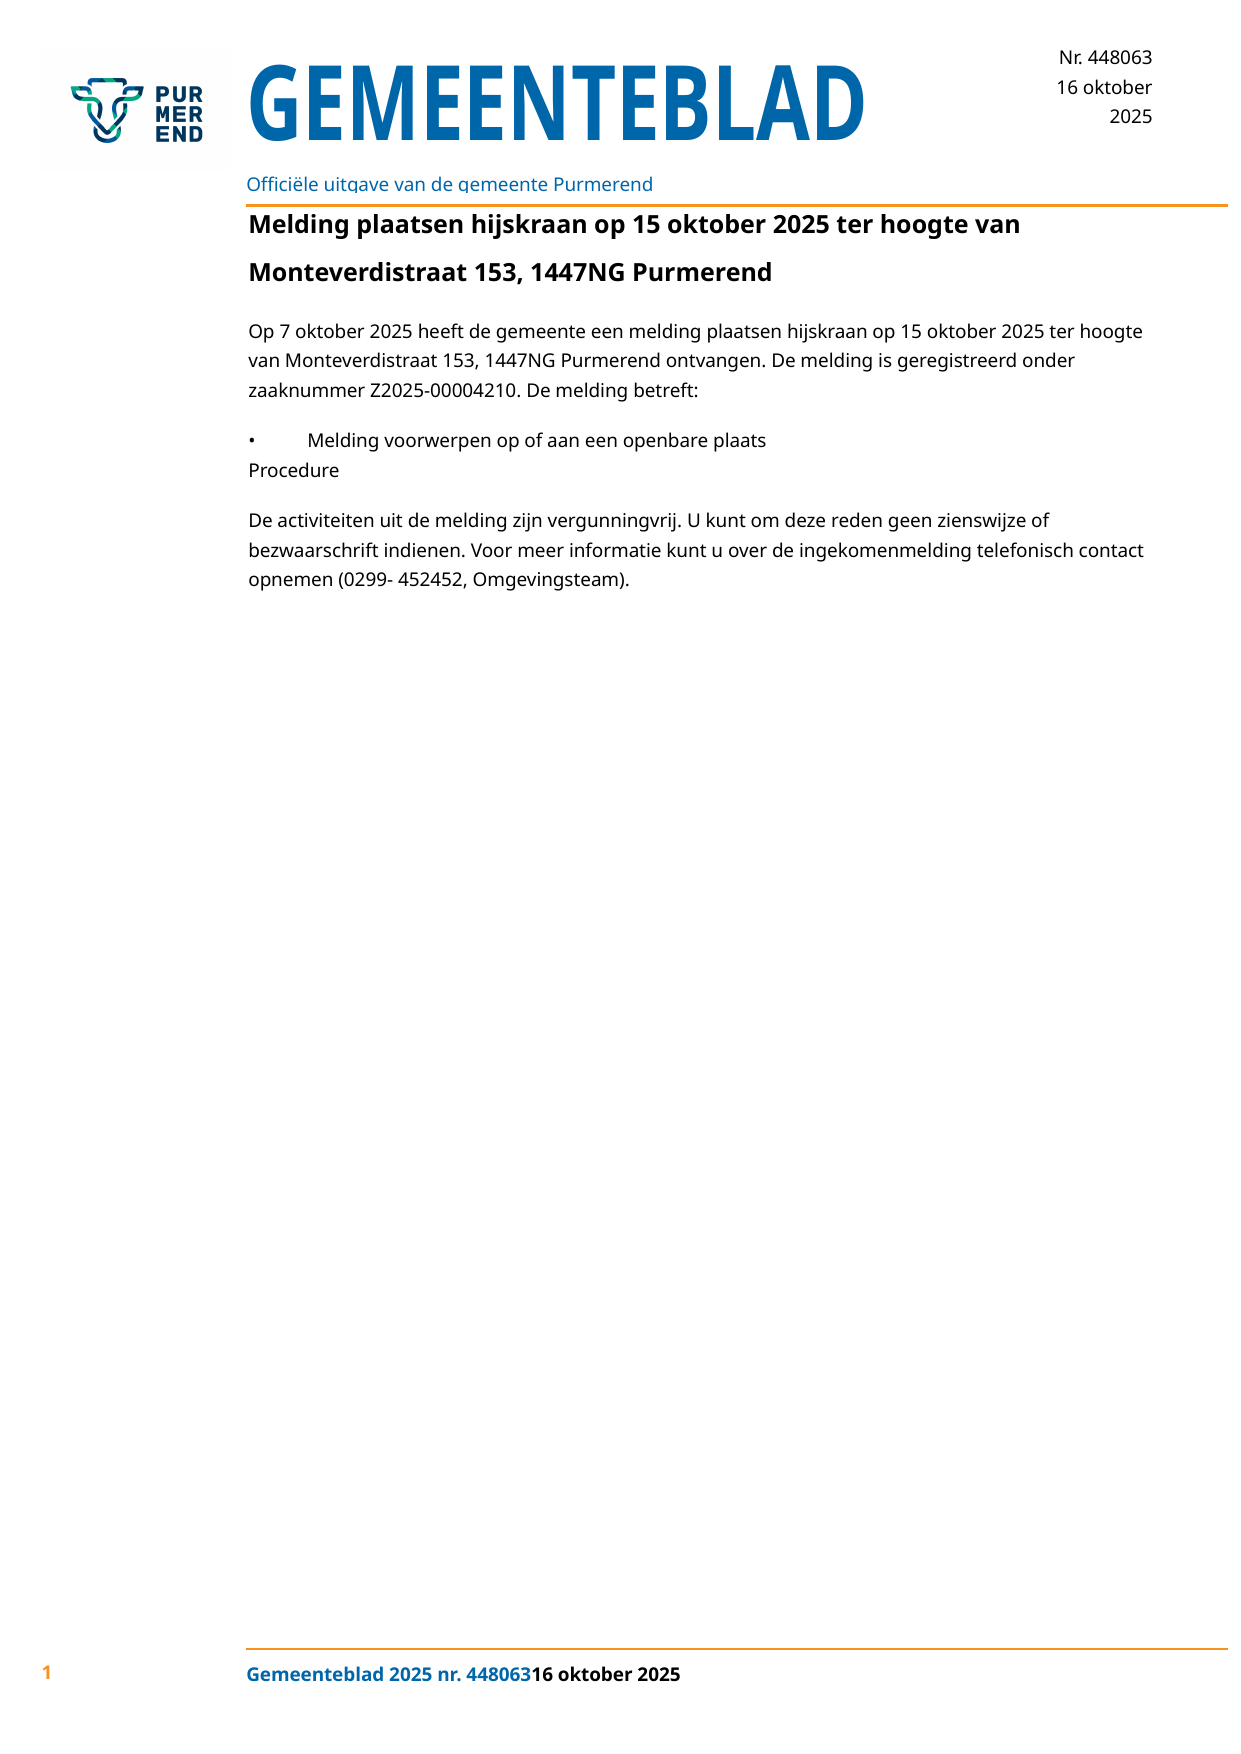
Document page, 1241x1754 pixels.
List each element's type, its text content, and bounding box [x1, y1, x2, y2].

list Melding voorwerpen op of aan een openbare plaats [248, 427, 1152, 453]
text De activiteiten uit de melding zijn vergunningvrij. U kunt om deze reden geen zienswijze of bezwaarschrift indienen. Voor meer informatie kunt u over de ingekomenmelding telefonisch contact opnemen (0299- 452452, Omgevingsteam). [248, 507, 1152, 592]
text Procedure [248, 457, 1152, 483]
picture [41, 47, 231, 172]
text Melding plaatsen hijskraan op 15 oktober 2025 ter hoogte van Monteverdistraat 153, 1447NG Purmerend [248, 207, 1152, 288]
text Op 7 oktober 2025 heeft de gemeente een melding plaatsen hijskraan op 15 oktober 2025 ter hoogte van Monteverdistraat 153, 1447NG Purmerend ontvangen. De melding is geregistreerd onder zaaknummer Z2025-00004210. De melding betreft: [248, 318, 1152, 403]
